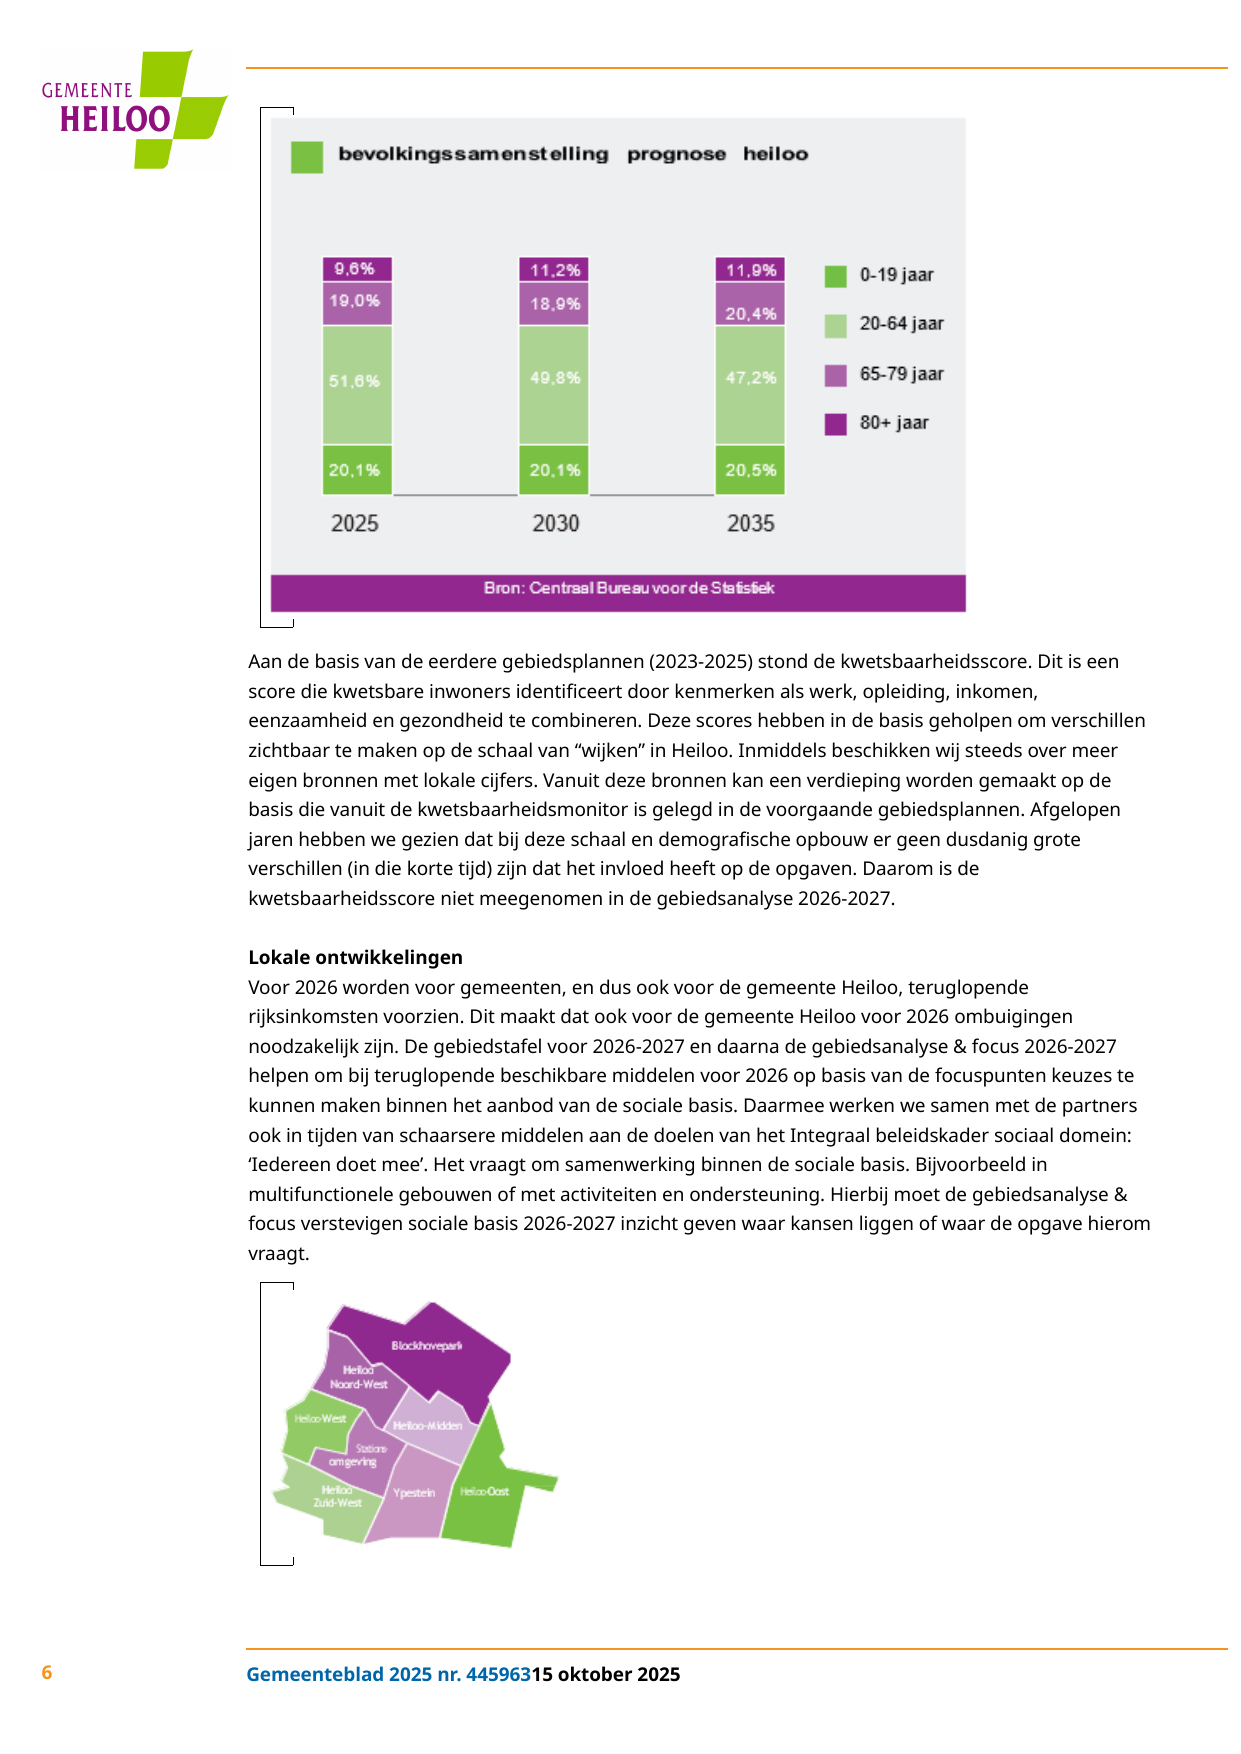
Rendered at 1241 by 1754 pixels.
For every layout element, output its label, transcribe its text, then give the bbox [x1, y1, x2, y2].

text Aan de basis van de eerdere gebiedsplannen (2023-2025) stond de kwetsbaarheidsscore. Dit is een score die kwetsbare inwoners identificeert door kenmerken als werk, opleiding, inkomen, eenzaamheid en gezondheid te combineren. Deze scores hebben in de basis geholpen om verschillen zichtbaar te maken op de schaal van “wijken” in Heiloo. Inmiddels beschikken wij steeds over meer eigen bronnen met lokale cijfers. Vanuit deze bronnen kan een verdieping worden gemaakt op de basis die vanuit de kwetsbaarheidsmonitor is gelegd in de voorgaande gebiedsplannen. Afgelopen jaren hebben we gezien dat bij deze schaal en demografische opbouw er geen dusdanig grote verschillen (in die korte tijd) zijn dat het invloed heeft op de opgaven. Daarom is de kwetsbaarheidsscore niet meegenomen in de gebiedsanalyse 2026-2027. [248, 648, 1152, 911]
picture [268, 1290, 565, 1557]
text Lokale ontwikkelingen [248, 944, 1152, 970]
picture [268, 115, 978, 619]
picture [41, 47, 231, 172]
text Voor 2026 worden voor gemeenten, en dus ook voor de gemeente Heiloo, teruglopende rijksinkomsten voorzien. Dit maakt dat ook voor de gemeente Heiloo voor 2026 ombuigingen noodzakelijk zijn. De gebiedstafel voor 2026-2027 en daarna de gebiedsanalyse & focus 2026-2027 helpen om bij teruglopende beschikbare middelen voor 2026 op basis van de focuspunten keuzes te kunnen maken binnen het aanbod van de sociale basis. Daarmee werken we samen met de partners ook in tijden van schaarsere middelen aan de doelen van het Integraal beleidskader sociaal domein: ‘Iedereen doet mee’. Het vraagt om samenwerking binnen de sociale basis. Bijvoorbeeld in multifunctionele gebouwen of met activiteiten en ondersteuning. Hierbij moet de gebiedsanalyse & focus verstevigen sociale basis 2026-2027 inzicht geven waar kansen liggen of waar de opgave hierom vraagt. [248, 974, 1152, 1266]
